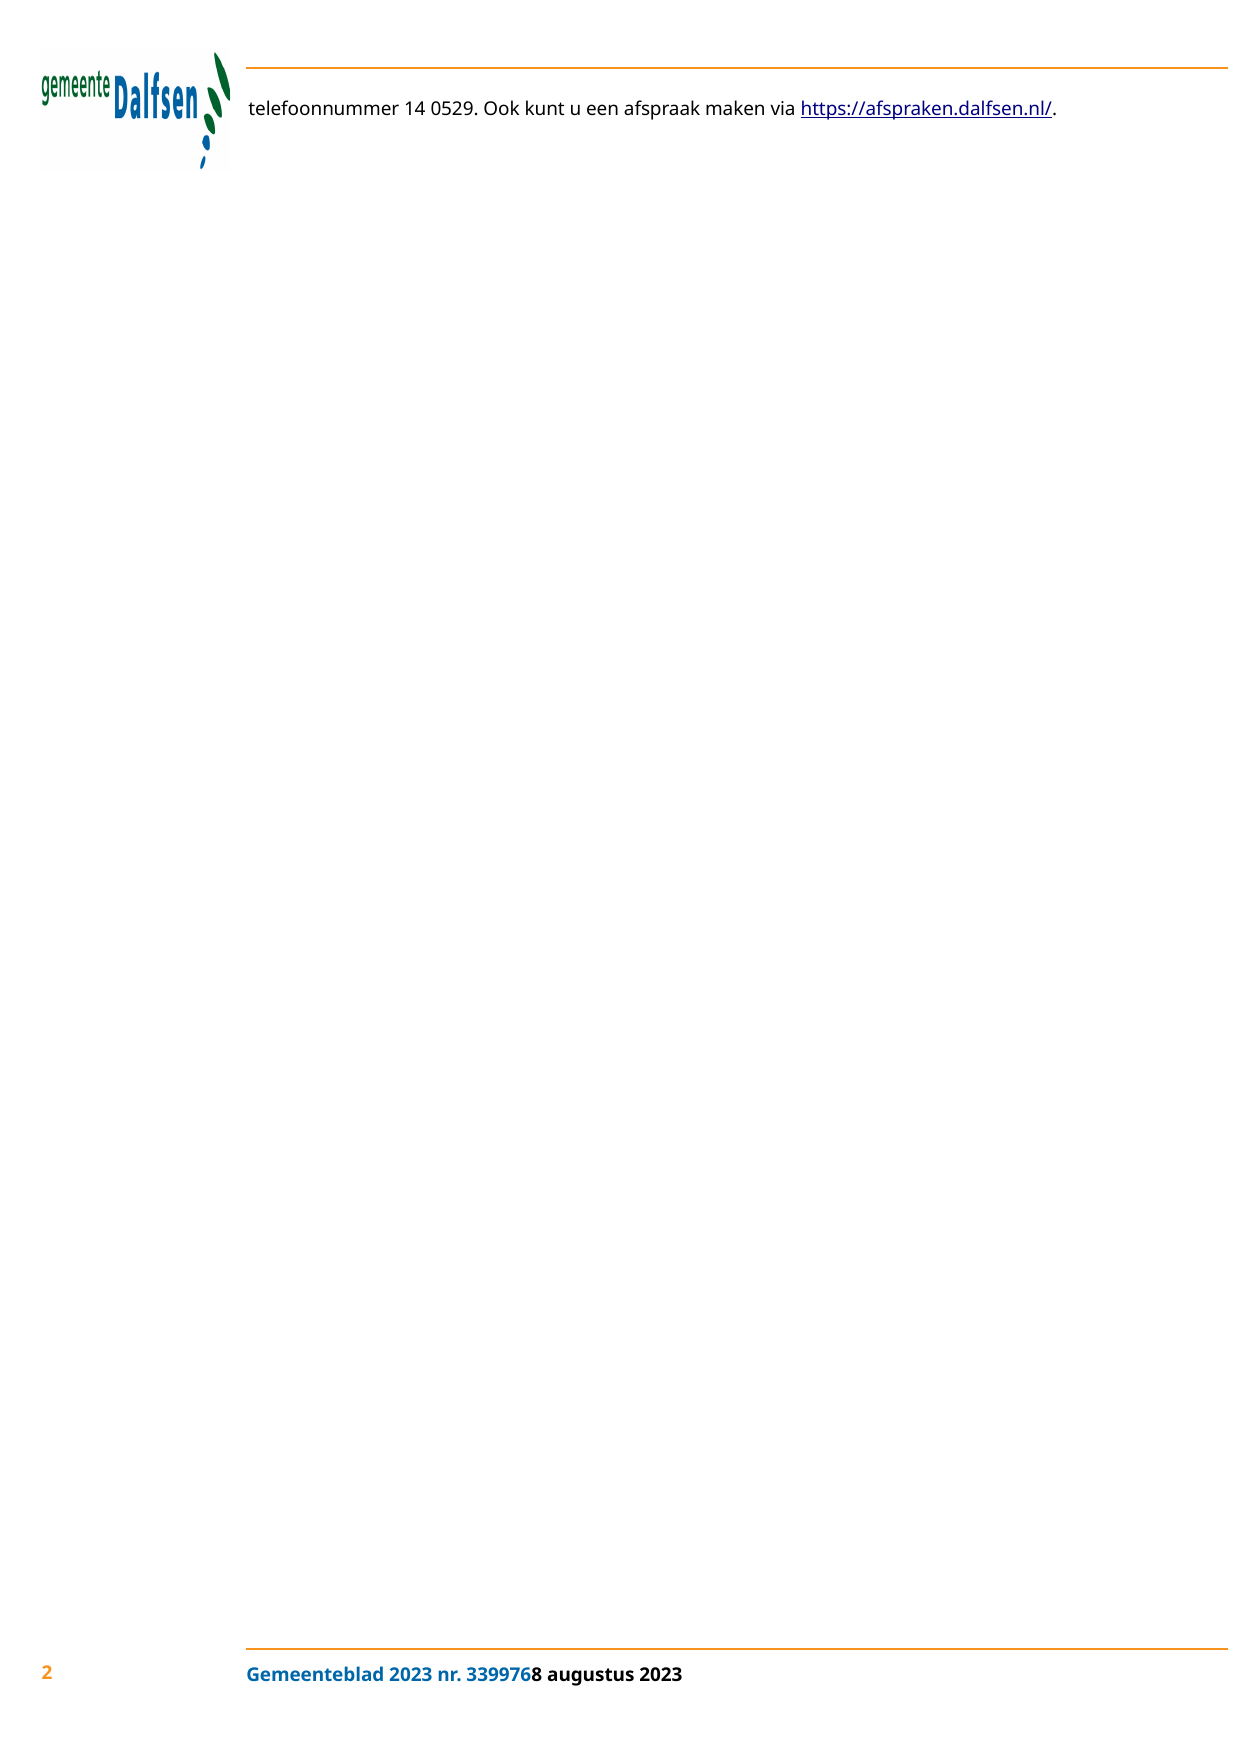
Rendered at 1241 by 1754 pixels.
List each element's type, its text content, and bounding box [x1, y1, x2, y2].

text telefoonnummer 14 0529. Ook kunt u een afspraak maken via https://afspraken.dalfsen.nl/. [248, 95, 1152, 121]
picture [41, 47, 231, 172]
